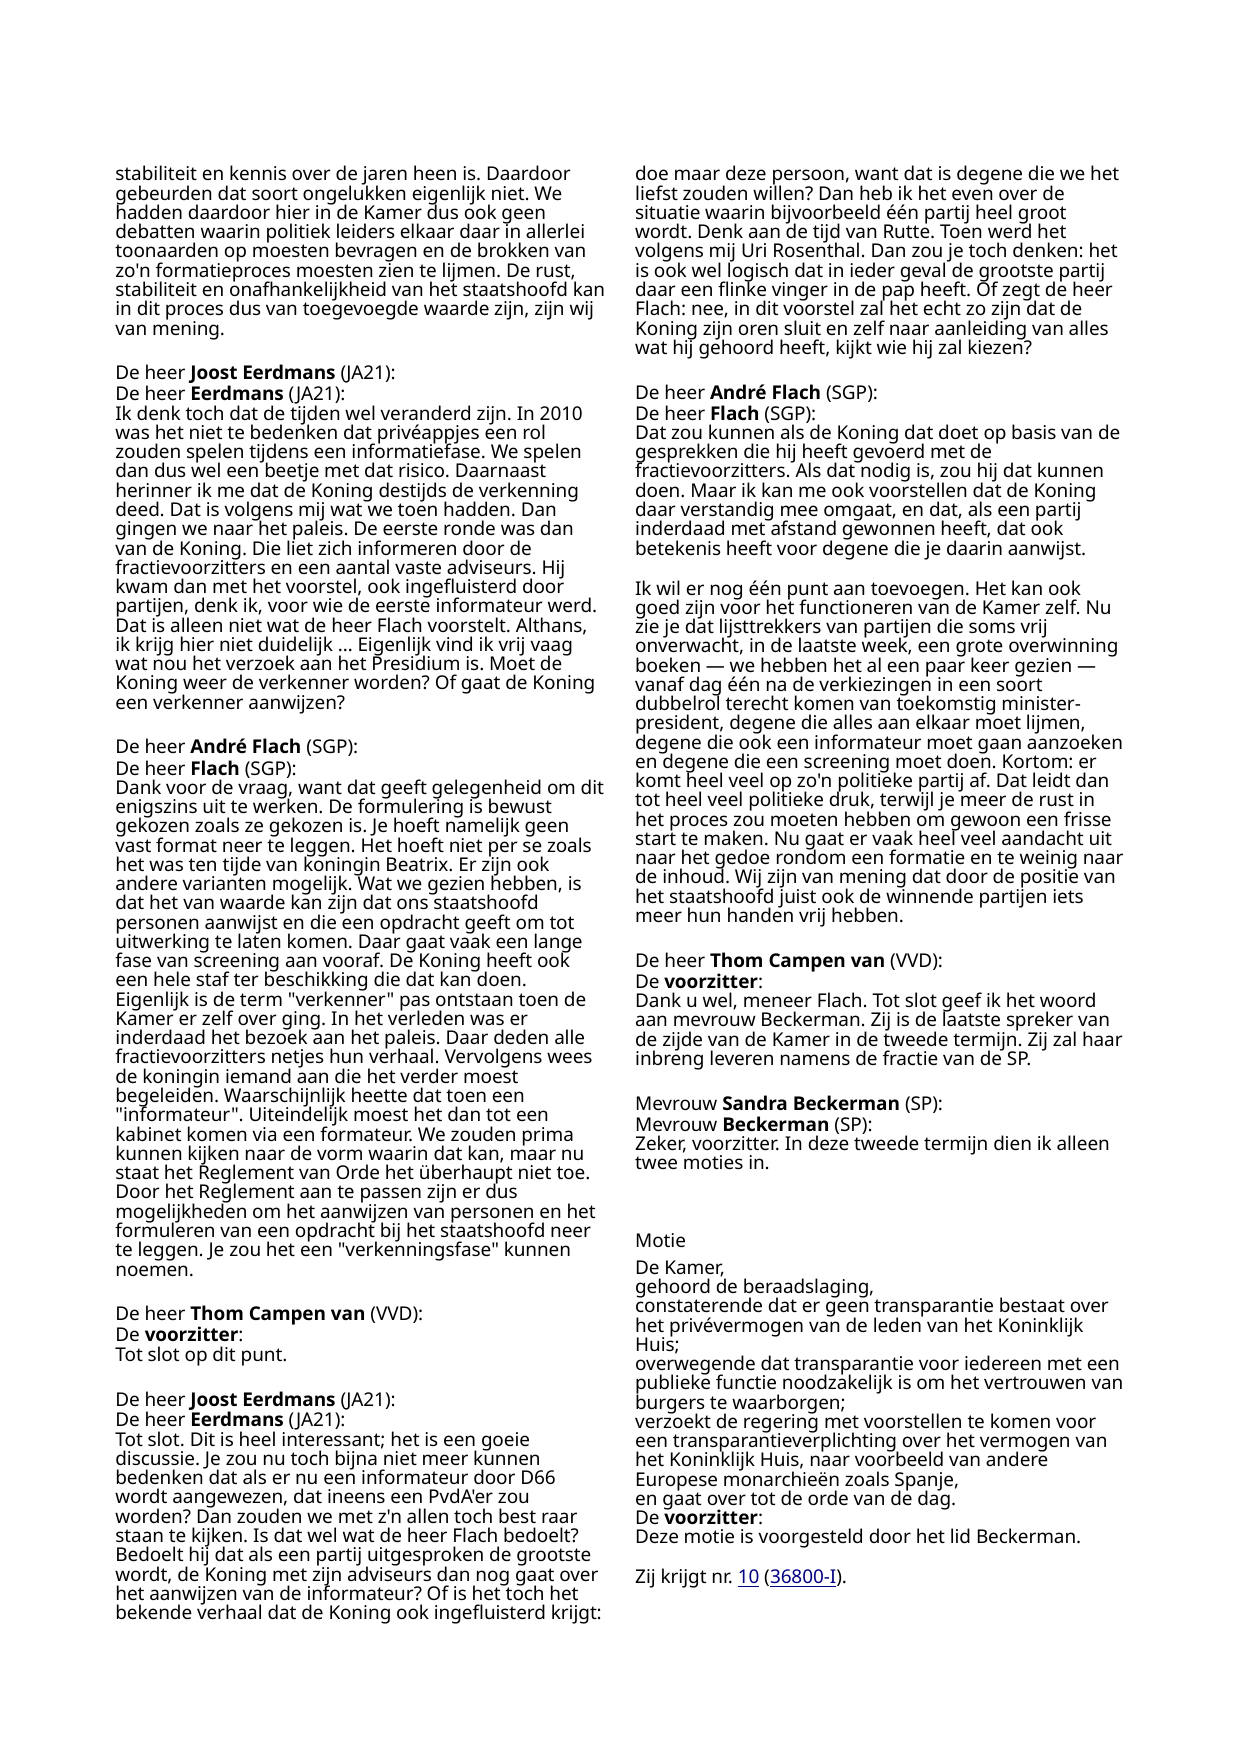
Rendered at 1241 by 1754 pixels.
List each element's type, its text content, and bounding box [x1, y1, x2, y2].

text stabiliteit en kennis over de jaren heen is. Daardoor gebeurden dat soort ongelukken eigenlijk niet. We hadden daardoor hier in de Kamer dus ook geen debatten waarin politiek leiders elkaar daar in allerlei toonaarden op moesten bevragen en de brokken van zo'n formatieproces moesten zien te lijmen. De rust, stabiliteit en onafhankelijkheid van het staatshoofd kan in dit proces dus van toegevoegde waarde zijn, zijn wij van mening. [115, 165, 605, 339]
text De heer André Flach (SGP): [635, 379, 1125, 404]
text De heer Thom Campen van (VVD): [635, 947, 1125, 973]
text De heer Flach (SGP): [115, 759, 605, 779]
text Mevrouw Sandra Beckerman (SP): [635, 1090, 1125, 1116]
text De voorzitter: [635, 1509, 1125, 1528]
text De Kamer, [635, 1259, 1125, 1278]
text Tot slot. Dit is heel interessant; het is een goeie discussie. Je zou nu toch bijna niet meer kunnen bedenken dat als er nu een informateur door D66 wordt aangewezen, dat ineens een PvdA'er zou worden? Dan zouden we met z'n allen toch best raar staan te kijken. Is dat wel wat de heer Flach bedoelt? Bedoelt hij dat als een partij uitgesproken de grootste wordt, de Koning met zijn adviseurs dan nog gaat over het aanwijzen van de informateur? Of is het toch het bekende verhaal dat de Koning ook ingefluisterd krijgt: [115, 1431, 605, 1623]
text De heer Joost Eerdmans (JA21): [115, 1386, 605, 1411]
text De heer Eerdmans (JA21): [115, 1411, 605, 1431]
text en gaat over tot de orde van de dag. [635, 1490, 1125, 1509]
text verzoekt de regering met voorstellen te komen voor een transparantieverplichting over het vermogen van het Koninklijk Huis, naar voorbeeld van andere Europese monarchieën zoals Spanje, [635, 1413, 1125, 1490]
text De heer André Flach (SGP): [115, 734, 605, 759]
text constaterende dat er geen transparantie bestaat over het privévermogen van de leden van het Koninklijk Huis; [635, 1297, 1125, 1355]
text Tot slot op dit punt. [115, 1346, 605, 1365]
text Dat zou kunnen als de Koning dat doet op basis van de gesprekken die hij heeft gevoerd met de fractievoorzitters. Als dat nodig is, zou hij dat kunnen doen. Maar ik kan me ook voorstellen dat de Koning daar verstandig mee omgaat, en dat, als een partij inderdaad met afstand gewonnen heeft, dat ook betekenis heeft voor degene die je daarin aanwijst. [635, 424, 1125, 559]
text De voorzitter: [115, 1326, 605, 1346]
text Motie [635, 1227, 1125, 1253]
text doe maar deze persoon, want dat is degene die we het liefst zouden willen? Dan heb ik het even over de situatie waarin bijvoorbeeld één partij heel groot wordt. Denk aan de tijd van Rutte. Toen werd het volgens mij Uri Rosenthal. Dan zou je toch denken: het is ook wel logisch dat in ieder geval de grootste partij daar een flinke vinger in de pap heeft. Of zegt de heer Flach: nee, in dit voorstel zal het echt zo zijn dat de Koning zijn oren sluit en zelf naar aanleiding van alles wat hij gehoord heeft, kijkt wie hij zal kiezen? [635, 165, 1125, 358]
text De heer Thom Campen van (VVD): [115, 1301, 605, 1326]
text gehoord de beraadslaging, [635, 1278, 1125, 1297]
text Zij krijgt nr. 10 (36800-I). [635, 1568, 1125, 1588]
text Deze motie is voorgesteld door het lid Beckerman. [635, 1528, 1125, 1548]
text overwegende dat transparantie voor iedereen met een publieke functie noodzakelijk is om het vertrouwen van burgers te waarborgen; [635, 1355, 1125, 1413]
text De heer Eerdmans (JA21): [115, 385, 605, 404]
text Zeker, voorzitter. In deze tweede termijn dien ik alleen twee moties in. [635, 1135, 1125, 1174]
text Ik denk toch dat de tijden wel veranderd zijn. In 2010 was het niet te bedenken dat privéappjes een rol zouden spelen tijdens een informatiefase. We spelen dan dus wel een beetje met dat risico. Daarnaast herinner ik me dat de Koning destijds de verkenning deed. Dat is volgens mij wat we toen hadden. Dan gingen we naar het paleis. De eerste ronde was dan van de Koning. Die liet zich informeren door de fractievoorzitters en een aantal vaste adviseurs. Hij kwam dan met het voorstel, ook ingefluisterd door partijen, denk ik, voor wie de eerste informateur werd. Dat is alleen niet wat de heer Flach voorstelt. Althans, ik krijg hier niet duidelijk … Eigenlijk vind ik vrij vaag wat nou het verzoek aan het Presidium is. Moet de Koning weer de verkenner worden? Of gaat de Koning een verkenner aanwijzen? [115, 404, 605, 713]
text De heer Joost Eerdmans (JA21): [115, 359, 605, 385]
text Dank voor de vraag, want dat geeft gelegenheid om dit enigszins uit te werken. De formulering is bewust gekozen zoals ze gekozen is. Je hoeft namelijk geen vast format neer te leggen. Het hoeft niet per se zoals het was ten tijde van koningin Beatrix. Er zijn ook andere varianten mogelijk. Wat we gezien hebben, is dat het van waarde kan zijn dat ons staatshoofd personen aanwijst en die een opdracht geeft om tot uitwerking te laten komen. Daar gaat vaak een lange fase van screening aan vooraf. De Koning heeft ook een hele staf ter beschikking die dat kan doen. Eigenlijk is de term "verkenner" pas ontstaan toen de Kamer er zelf over ging. In het verleden was er inderdaad het bezoek aan het paleis. Daar deden alle fractievoorzitters netjes hun verhaal. Vervolgens wees de koningin iemand aan die het verder moest begeleiden. Waarschijnlijk heette dat toen een "informateur". Uiteindelijk moest het dan tot een kabinet komen via een formateur. We zouden prima kunnen kijken naar de vorm waarin dat kan, maar nu staat het Reglement van Orde het überhaupt niet toe. Door het Reglement aan te passen zijn er dus mogelijkheden om het aanwijzen van personen en het formuleren van een opdracht bij het staatshoofd neer te leggen. Je zou het een "verkenningsfase" kunnen noemen. [115, 779, 605, 1280]
text De heer Flach (SGP): [635, 404, 1125, 424]
text Mevrouw Beckerman (SP): [635, 1116, 1125, 1135]
text De voorzitter: [635, 973, 1125, 992]
text Dank u wel, meneer Flach. Tot slot geef ik het woord aan mevrouw Beckerman. Zij is de laatste spreker van de zijde van de Kamer in de tweede termijn. Zij zal haar inbreng leveren namens de fractie van de SP. [635, 992, 1125, 1069]
text Ik wil er nog één punt aan toevoegen. Het kan ook goed zijn voor het functioneren van de Kamer zelf. Nu zie je dat lijsttrekkers van partijen die soms vrij onverwacht, in de laatste week, een grote overwinning boeken — we hebben het al een paar keer gezien — vanaf dag één na de verkiezingen in een soort dubbelrol terecht komen van toekomstig minister-president, degene die alles aan elkaar moet lijmen, degene die ook een informateur moet gaan aanzoeken en degene die een screening moet doen. Kortom: er komt heel veel op zo'n politieke partij af. Dat leidt dan tot heel veel politieke druk, terwijl je meer de rust in het proces zou moeten hebben om gewoon een frisse start te maken. Nu gaat er vaak heel veel aandacht uit naar het gedoe rondom een formatie en te weinig naar de inhoud. Wij zijn van mening dat door de positie van het staatshoofd juist ook de winnende partijen iets meer hun handen vrij hebben. [635, 579, 1125, 926]
